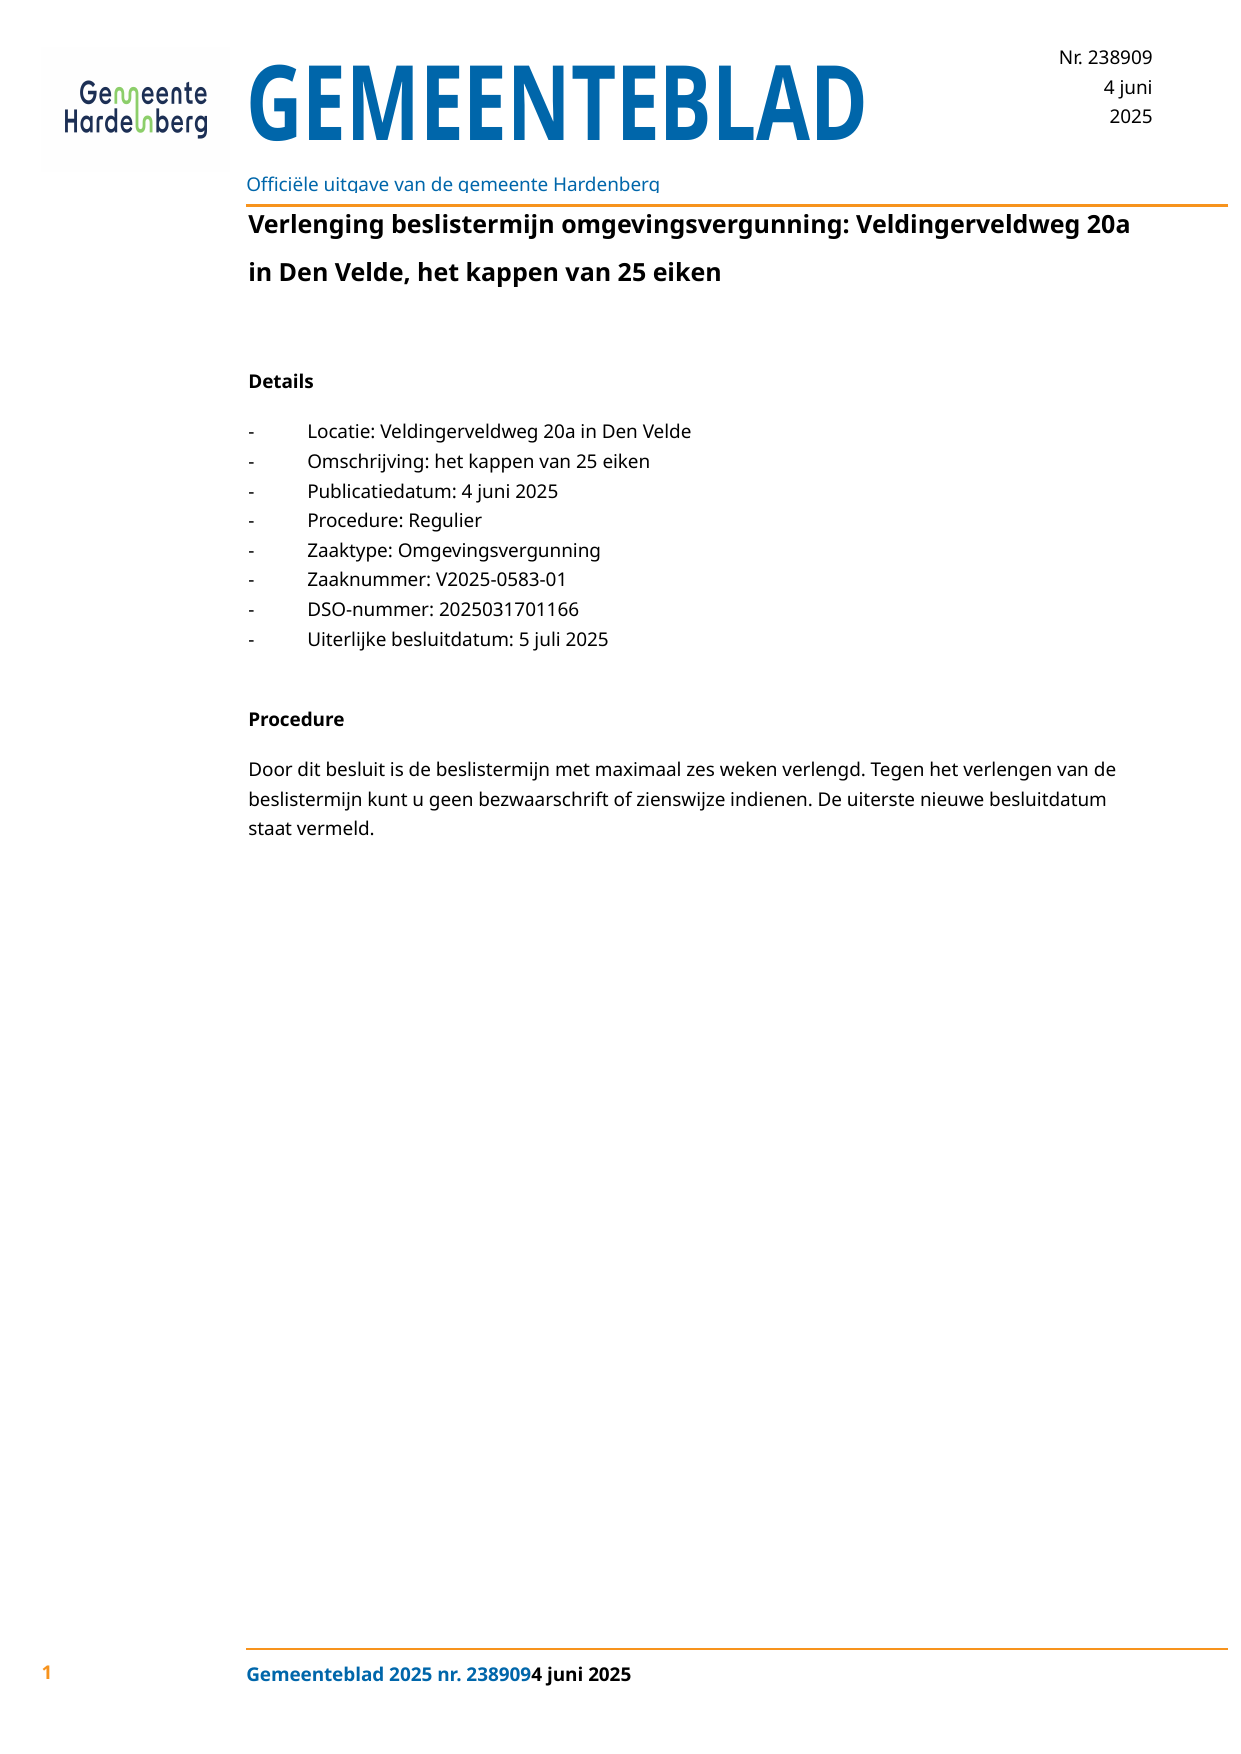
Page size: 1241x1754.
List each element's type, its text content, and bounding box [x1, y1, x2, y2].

list Zaaktype: Omgevingsvergunning [248, 537, 1152, 563]
list Procedure: Regulier [248, 507, 1152, 533]
list Publicatiedatum: 4 juni 2025 [248, 478, 1152, 504]
list Zaaknummer: V2025-0583-01 [248, 567, 1152, 592]
text Details [248, 368, 1152, 394]
list Locatie: Veldingerveldweg 20a in Den Velde [248, 419, 1152, 444]
picture [41, 47, 231, 172]
text Door dit besluit is de beslistermijn met maximaal zes weken verlengd. Tegen het verlengen van de beslistermijn kunt u geen bezwaarschrift of zienswijze indienen. De uiterste nieuwe besluitdatum staat vermeld. [248, 756, 1152, 841]
text Verlenging beslistermijn omgevingsvergunning: Veldingerveldweg 20a in Den Velde, het kappen van 25 eiken [248, 207, 1152, 288]
list DSO-nummer: 2025031701166 [248, 596, 1152, 622]
text Procedure [248, 706, 1152, 732]
list Uiterlijke besluitdatum: 5 juli 2025 [248, 626, 1152, 652]
list Omschrijving: het kappen van 25 eiken [248, 448, 1152, 474]
